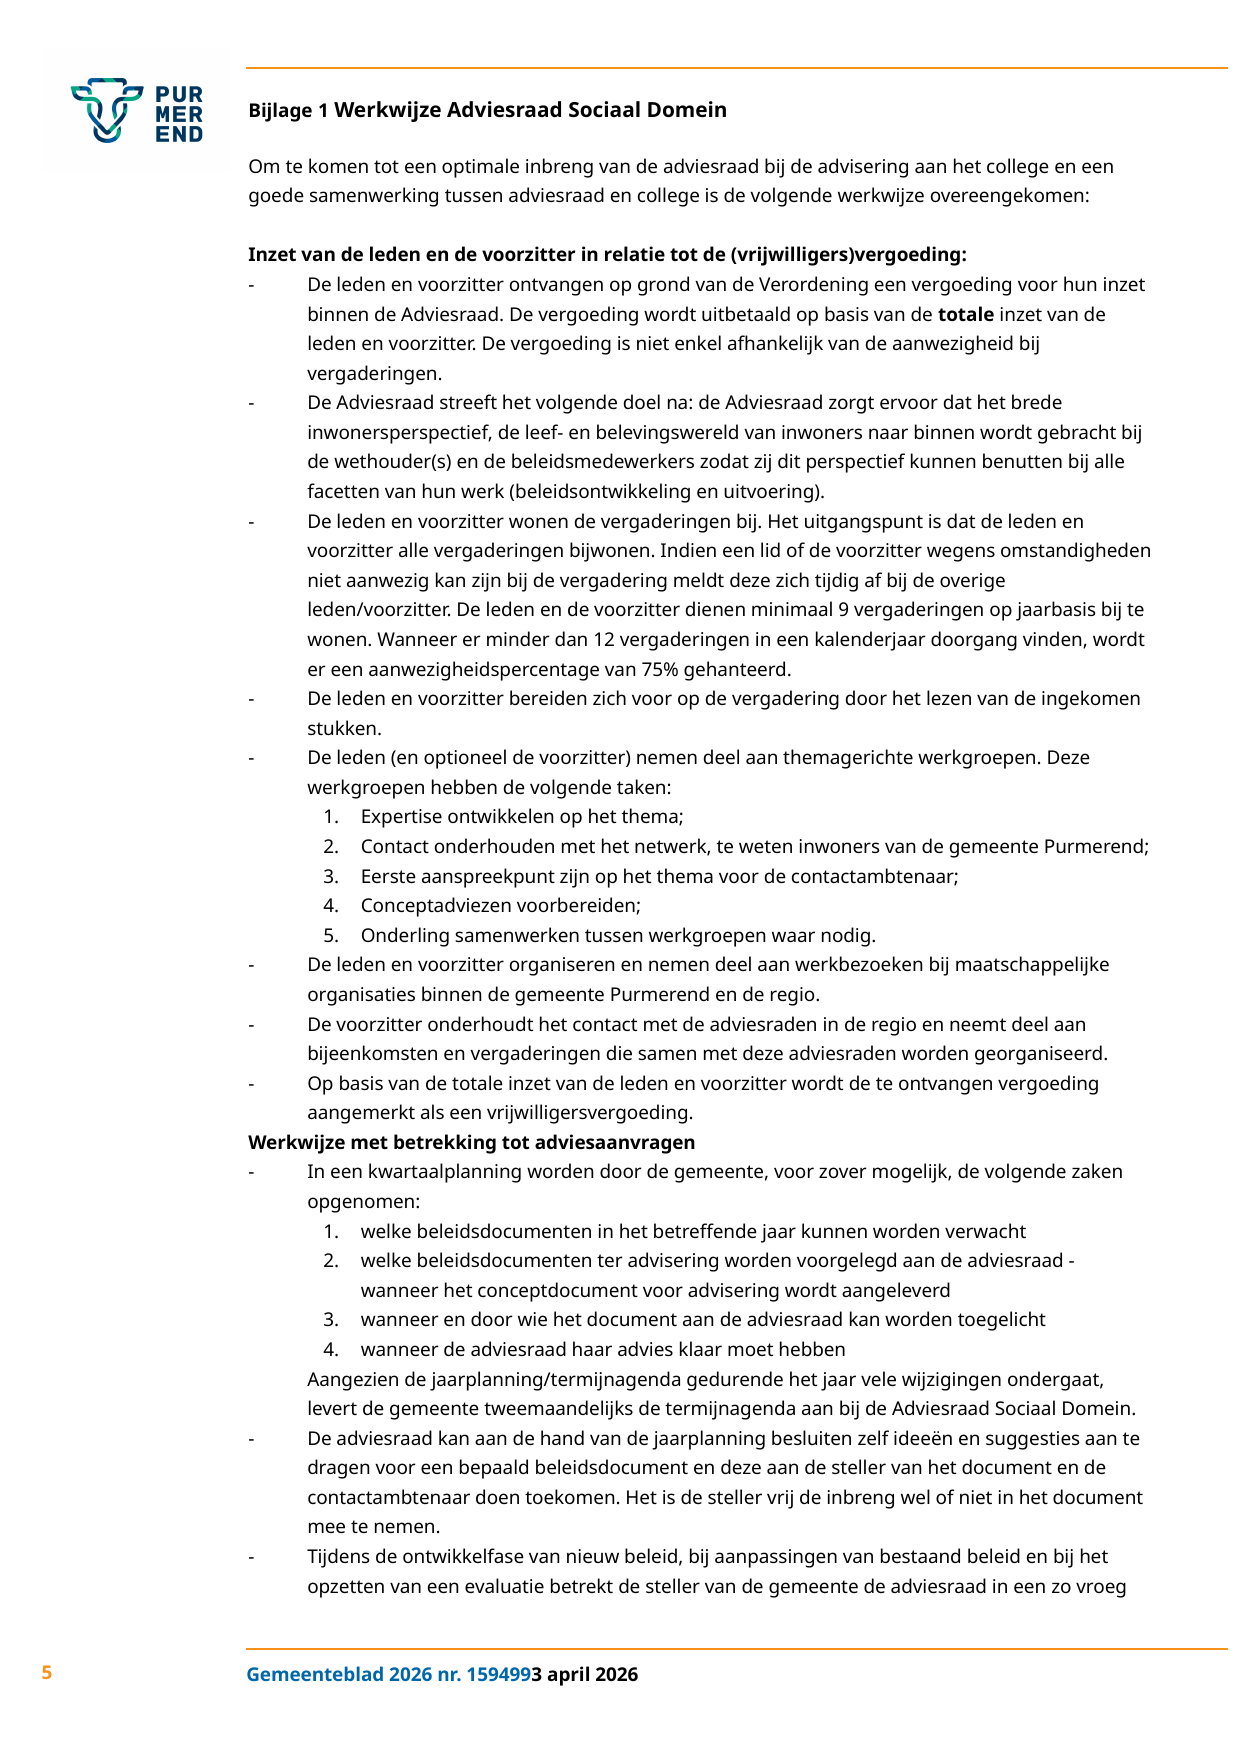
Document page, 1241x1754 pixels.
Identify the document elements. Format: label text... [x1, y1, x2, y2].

list De leden en voorzitter wonen de vergaderingen bij. Het uitgangspunt is dat de leden en voorzitter alle vergaderingen bijwonen. Indien een lid of de voorzitter wegens omstandigheden niet aanwezig kan zijn bij de vergadering meldt deze zich tijdig af bij de overige leden/voorzitter. De leden en de voorzitter dienen minimaal 9 vergaderingen op jaarbasis bij te wonen. Wanneer er minder dan 12 vergaderingen in een kalenderjaar doorgang vinden, wordt er een aanwezigheidspercentage van 75% gehanteerd. [248, 508, 1152, 682]
list De leden en voorzitter organiseren en nemen deel aan werkbezoeken bij maatschappelijke organisaties binnen de gemeente Purmerend en de regio. [248, 952, 1152, 1007]
list De leden en voorzitter ontvangen op grond van de Verordening een vergoeding voor hun inzet binnen de Adviesraad. De vergoeding wordt uitbetaald op basis van de totale inzet van de leden en voorzitter. De vergoeding is niet enkel afhankelijk van de aanwezigheid bij vergaderingen. [248, 271, 1152, 386]
list Contact onderhouden met het netwerk, te weten inwoners van de gemeente Purmerend; [323, 833, 1152, 859]
list Op basis van de totale inzet van de leden en voorzitter wordt de te ontvangen vergoeding aangemerkt als een vrijwilligersvergoeding. [248, 1070, 1152, 1125]
list Onderling samenwerken tussen werkgroepen waar nodig. [323, 922, 1152, 948]
list Expertise ontwikkelen op het thema; [323, 804, 1152, 829]
picture [41, 47, 231, 172]
text Bijlage 1 Werkwijze Adviesraad Sociaal Domein [248, 95, 1152, 123]
list De adviesraad kan aan de hand van de jaarplanning besluiten zelf ideeën en suggesties aan te dragen voor een bepaald beleidsdocument en deze aan de steller van het document en de contactambtenaar doen toekomen. Het is de steller vrij de inbreng wel of niet in het document mee te nemen. [248, 1425, 1152, 1539]
list De voorzitter onderhoudt het contact met de adviesraden in de regio en neemt deel aan bijeenkomsten en vergaderingen die samen met deze adviesraden worden georganiseerd. [248, 1011, 1152, 1066]
list welke beleidsdocumenten ter advisering worden voorgelegd aan de adviesraad - wanneer het conceptdocument voor advisering wordt aangeleverd [323, 1247, 1152, 1303]
list wanneer en door wie het document aan de adviesraad kan worden toegelicht [323, 1307, 1152, 1332]
list De leden (en optioneel de voorzitter) nemen deel aan themagerichte werkgroepen. Deze werkgroepen hebben de volgende taken: [248, 744, 1152, 800]
list wanneer de adviesraad haar advies klaar moet hebben [323, 1336, 1152, 1362]
list Tijdens de ontwikkelfase van nieuw beleid, bij aanpassingen van bestaand beleid en bij het opzetten van een evaluatie betrekt de steller van de gemeente de adviesraad in een zo vroeg [248, 1543, 1152, 1599]
text Inzet van de leden en de voorzitter in relatie tot de (vrijwilligers)vergoeding: [248, 242, 1152, 267]
list De Adviesraad streeft het volgende doel na: de Adviesraad zorgt ervoor dat het brede inwonersperspectief, de leef- en belevingswereld van inwoners naar binnen wordt gebracht bij de wethouder(s) en de beleidsmedewerkers zodat zij dit perspectief kunnen benutten bij alle facetten van hun werk (beleidsontwikkeling en uitvoering). [248, 389, 1152, 504]
list Eerste aanspreekpunt zijn op het thema voor de contactambtenaar; [323, 863, 1152, 889]
text Om te komen tot een optimale inbreng van de adviesraad bij de advisering aan het college en een goede samenwerking tussen adviesraad en college is de volgende werkwijze overeengekomen: [248, 153, 1152, 208]
text Werkwijze met betrekking tot adviesaanvragen [248, 1129, 1152, 1155]
list Aangezien de jaarplanning/termijnagenda gedurende het jaar vele wijzigingen ondergaat, levert de gemeente tweemaandelijks de termijnagenda aan bij de Adviesraad Sociaal Domein. [248, 1366, 1152, 1421]
list In een kwartaalplanning worden door de gemeente, voor zover mogelijk, de volgende zaken opgenomen: [248, 1159, 1152, 1214]
list welke beleidsdocumenten in het betreffende jaar kunnen worden verwacht [323, 1218, 1152, 1244]
list Conceptadviezen voorbereiden; [323, 892, 1152, 918]
list De leden en voorzitter bereiden zich voor op de vergadering door het lezen van de ingekomen stukken. [248, 685, 1152, 741]
